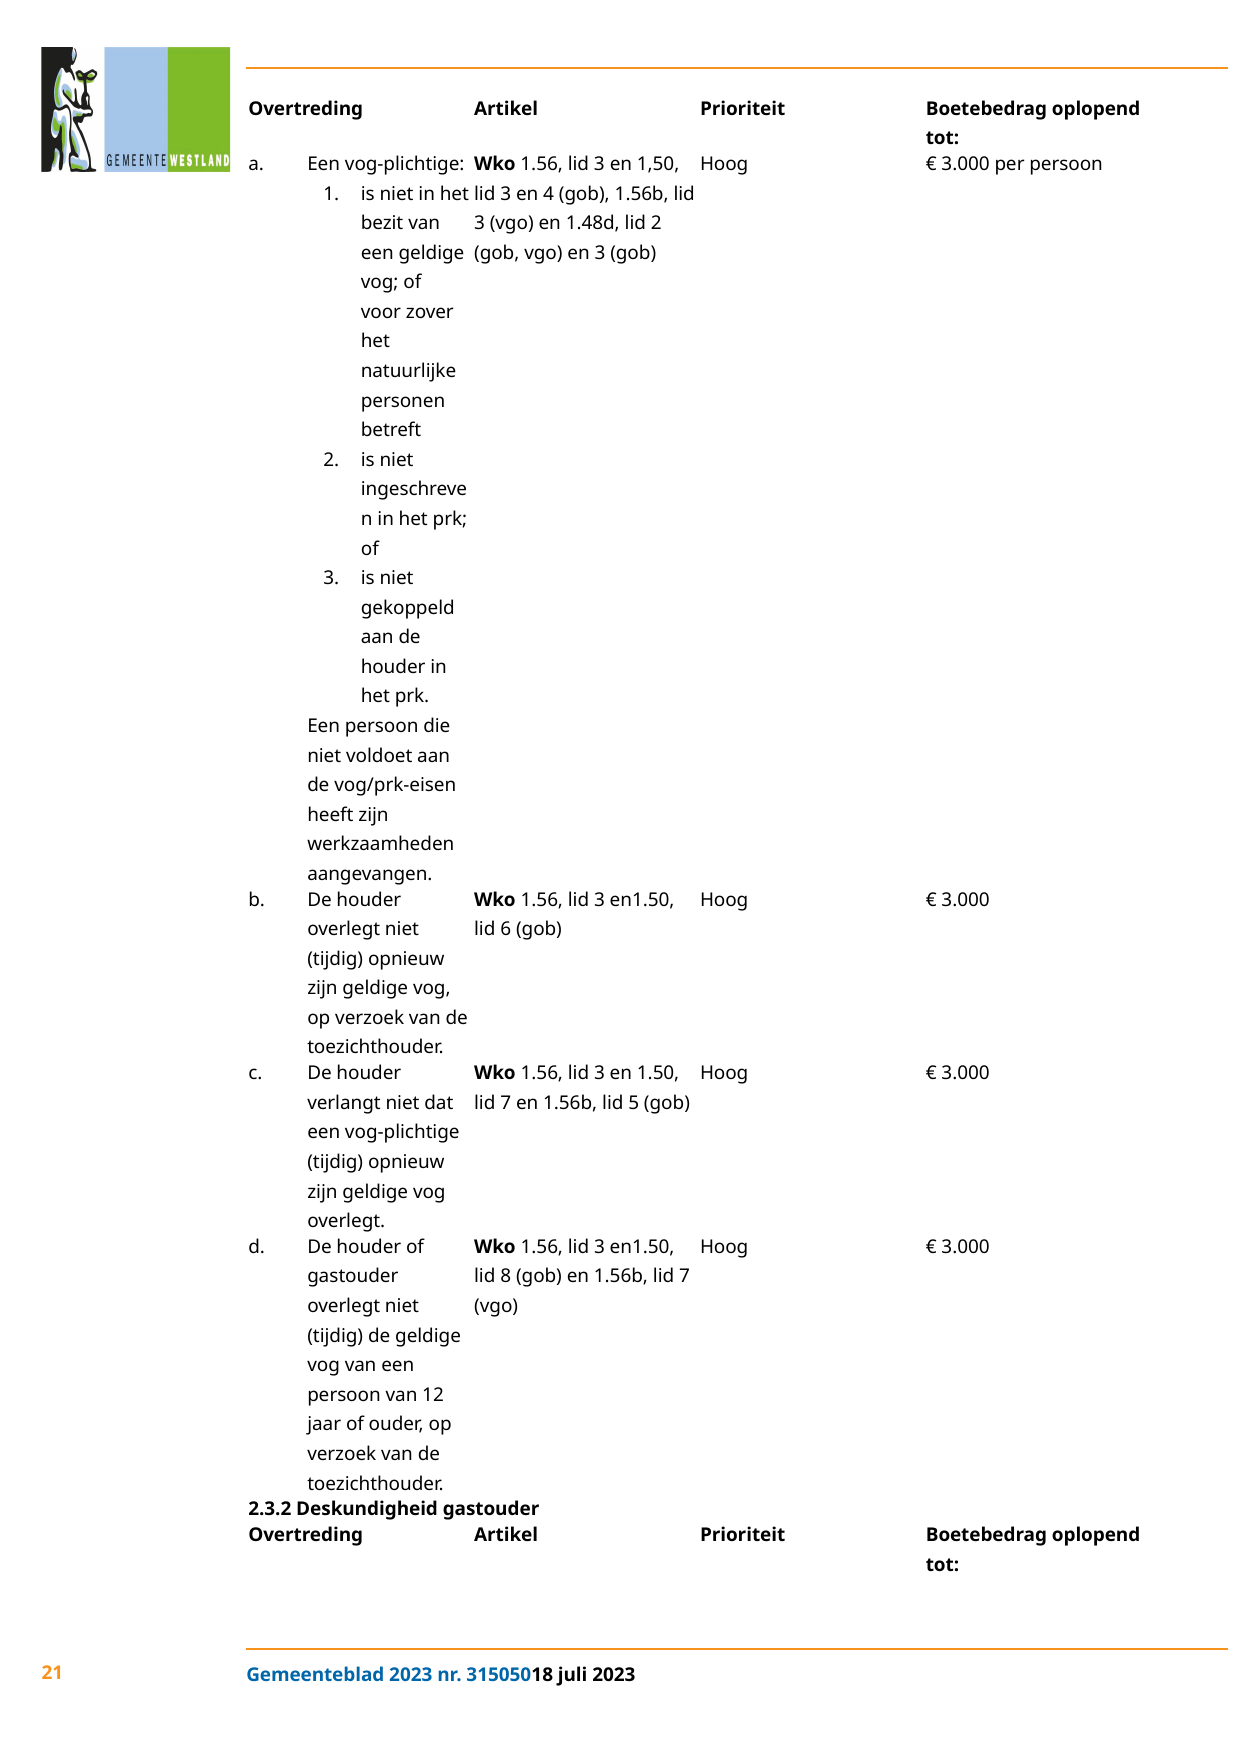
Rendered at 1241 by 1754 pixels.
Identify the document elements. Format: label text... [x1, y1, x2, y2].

table_cell Hoog [700, 1060, 926, 1233]
table_cell Artikel [474, 95, 700, 150]
table_cell Wko 1.56, lid 3 en1.50, lid 8 (gob) en 1.56b, lid 7 (vgo) [474, 1233, 700, 1496]
table_cell € 3.000 [926, 1233, 1152, 1496]
table_cell Hoog [700, 150, 926, 886]
table_cell Hoog [700, 1233, 926, 1496]
table_cell Prioriteit [700, 95, 926, 150]
table_cell De houder verlangt niet dat een vog-plichtige (tijdig) opnieuw zijn geldige vog overlegt. [248, 1060, 474, 1233]
table_cell Boetebedrag oplopend tot: [926, 95, 1152, 150]
table_cell Boetebedrag oplopend tot: [926, 1521, 1152, 1577]
table_cell Wko 1.56, lid 3 en1.50, lid 6 (gob) [474, 886, 700, 1059]
table_cell De houder overlegt niet (tijdig) opnieuw zijn geldige vog, op verzoek van de toezichthouder. [248, 886, 474, 1059]
picture [41, 47, 231, 172]
table_cell € 3.000 [926, 886, 1152, 1059]
table_cell Overtreding [248, 95, 474, 150]
table_cell Een vog-plichtige: is niet in het bezit van een geldige vog; of voor zover het natuurlijke personen betreft is niet ingeschreven in het prk; of is niet gekoppeld aan de houder in het prk. Een persoon die niet voldoet aan de vog/prk-eisen heeft zijn werkzaamheden aangevangen. [248, 150, 474, 886]
table_cell Wko 1.56, lid 3 en 1.50, lid 7 en 1.56b, lid 5 (gob) [474, 1060, 700, 1233]
table_cell 2.3.2 Deskundigheid gastouder [248, 1496, 1152, 1521]
table_cell Prioriteit [700, 1521, 926, 1577]
table_cell Overtreding [248, 1521, 474, 1577]
table_cell Hoog [700, 886, 926, 1059]
table_cell € 3.000 per persoon [926, 150, 1152, 886]
table_cell Artikel [474, 1521, 700, 1577]
table_cell De houder of gastouder overlegt niet (tijdig) de geldige vog van een persoon van 12 jaar of ouder, op verzoek van de toezichthouder. [248, 1233, 474, 1496]
table_cell € 3.000 [926, 1060, 1152, 1233]
table_cell Wko 1.56, lid 3 en 1,50, lid 3 en 4 (gob), 1.56b, lid 3 (vgo) en 1.48d, lid 2 (gob, vgo) en 3 (gob) [474, 150, 700, 886]
